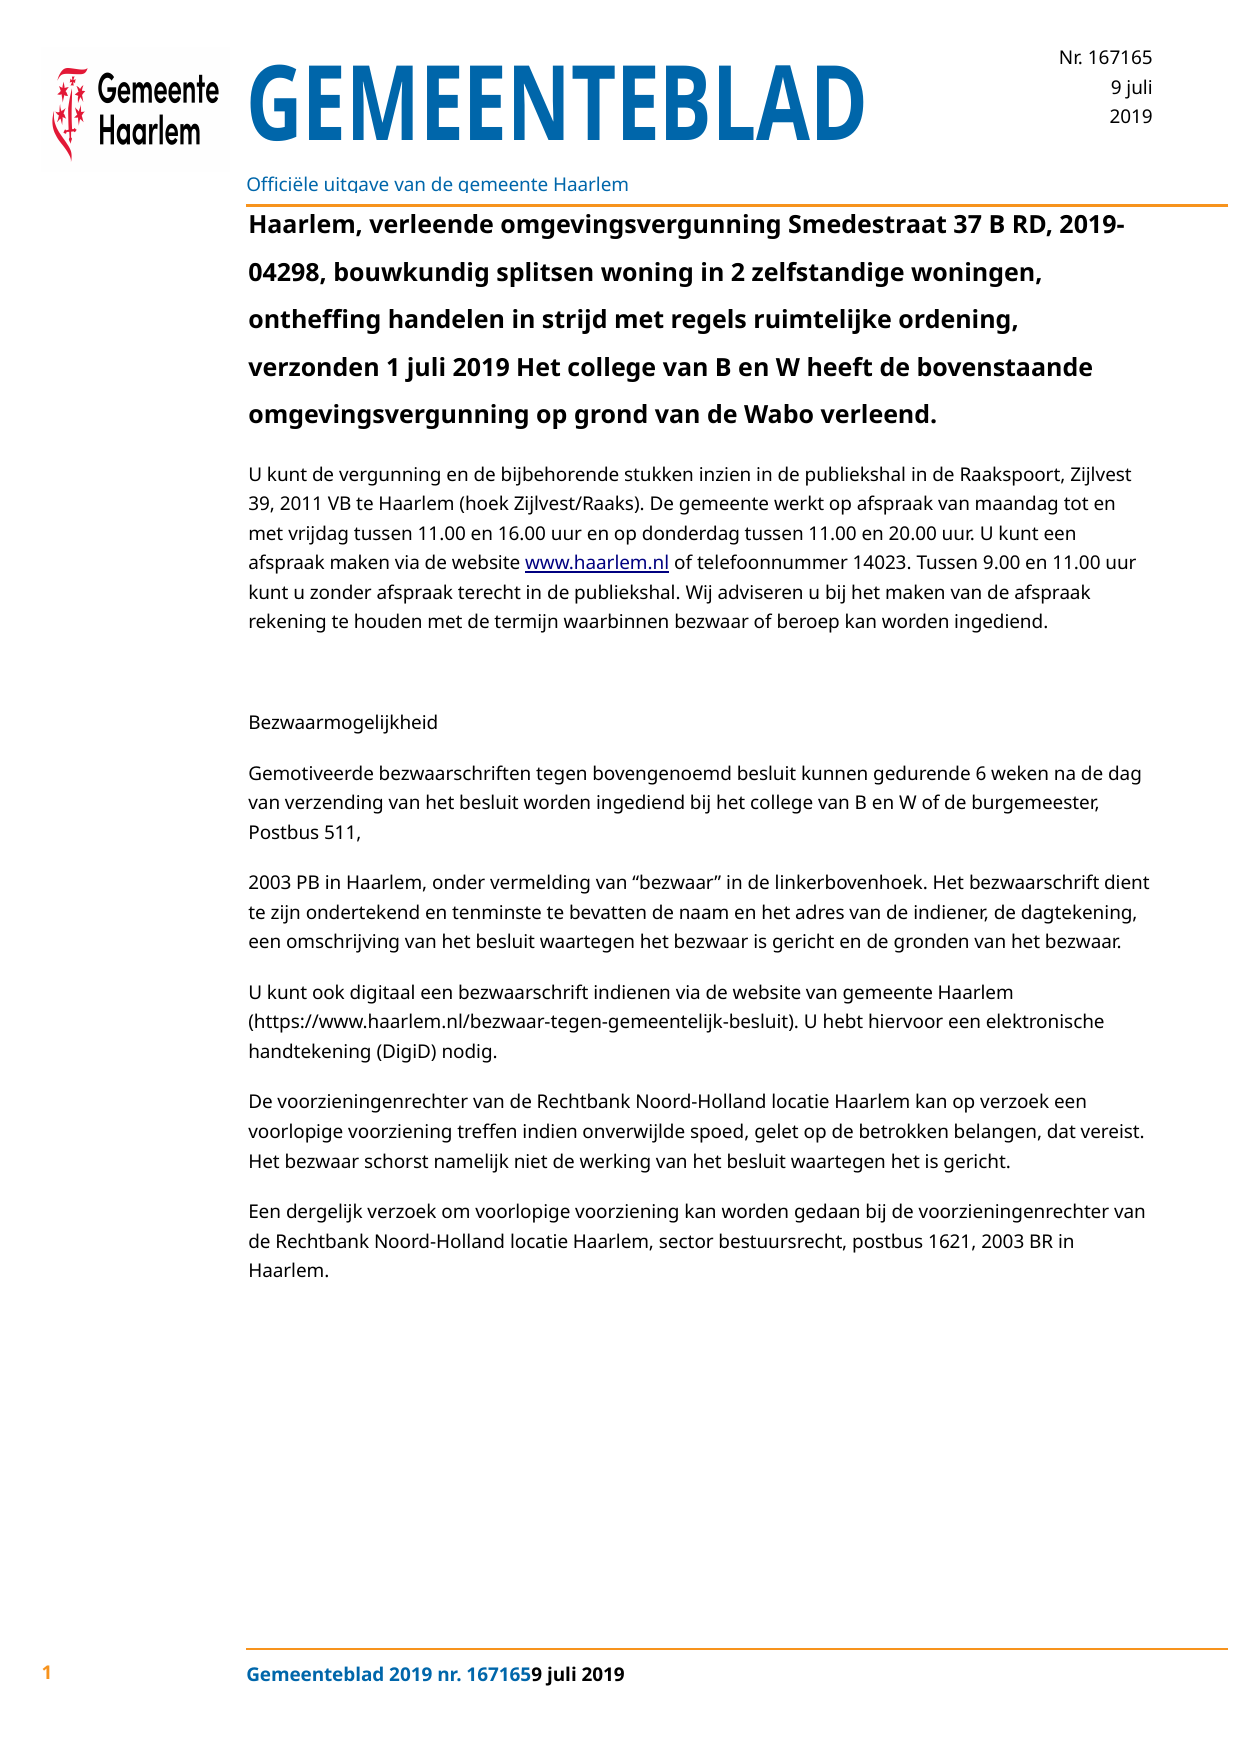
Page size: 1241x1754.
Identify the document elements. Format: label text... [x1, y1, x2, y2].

text Bezwaarmogelijkheid [248, 709, 1152, 735]
text 2003 PB in Haarlem, onder vermelding van “bezwaar” in de linkerbovenhoek. Het bezwaarschrift dient te zijn ondertekend en tenminste te bevatten de naam en het adres van de indiener, de dagtekening, een omschrijving van het besluit waartegen het bezwaar is gericht en de gronden van het bezwaar. [248, 869, 1152, 954]
text Haarlem, verleende omgevingsvergunning Smedestraat 37 B RD, 2019-04298, bouwkundig splitsen woning in 2 zelfstandige woningen, ontheffing handelen in strijd met regels ruimtelijke ordening, verzonden 1 juli 2019 Het college van B en W heeft de bovenstaande omgevingsvergunning op grond van de Wabo verleend. [248, 207, 1152, 431]
picture [41, 47, 231, 172]
text Gemotiveerde bezwaarschriften tegen bovengenoemd besluit kunnen gedurende 6 weken na de dag van verzending van het besluit worden ingediend bij het college van B en W of de burgemeester, Postbus 511, [248, 760, 1152, 845]
text U kunt ook digitaal een bezwaarschrift indienen via de website van gemeente Haarlem (https://www.haarlem.nl/bezwaar-tegen-gemeentelijk-besluit). U hebt hiervoor een elektronische handtekening (DigiD) nodig. [248, 979, 1152, 1064]
text U kunt de vergunning en de bijbehorende stukken inzien in de publiekshal in de Raakspoort, Zijlvest 39, 2011 VB te Haarlem (hoek Zijlvest/Raaks). De gemeente werkt op afspraak van maandag tot en met vrijdag tussen 11.00 en 16.00 uur en op donderdag tussen 11.00 en 20.00 uur. U kunt een afspraak maken via de website www.haarlem.nl of telefoonnummer 14023. Tussen 9.00 en 11.00 uur kunt u zonder afspraak terecht in de publiekshal. Wij adviseren u bij het maken van de afspraak rekening te houden met de termijn waarbinnen bezwaar of beroep kan worden ingediend. [248, 461, 1152, 634]
text De voorzieningenrechter van de Rechtbank Noord-Holland locatie Haarlem kan op verzoek een voorlopige voorziening treffen indien onverwijlde spoed, gelet op de betrokken belangen, dat vereist. Het bezwaar schorst namelijk niet de werking van het besluit waartegen het is gericht. [248, 1089, 1152, 1173]
text Een dergelijk verzoek om voorlopige voorziening kan worden gedaan bij de voorzieningenrechter van de Rechtbank Noord-Holland locatie Haarlem, sector bestuursrecht, postbus 1621, 2003 BR in Haarlem. [248, 1198, 1152, 1283]
